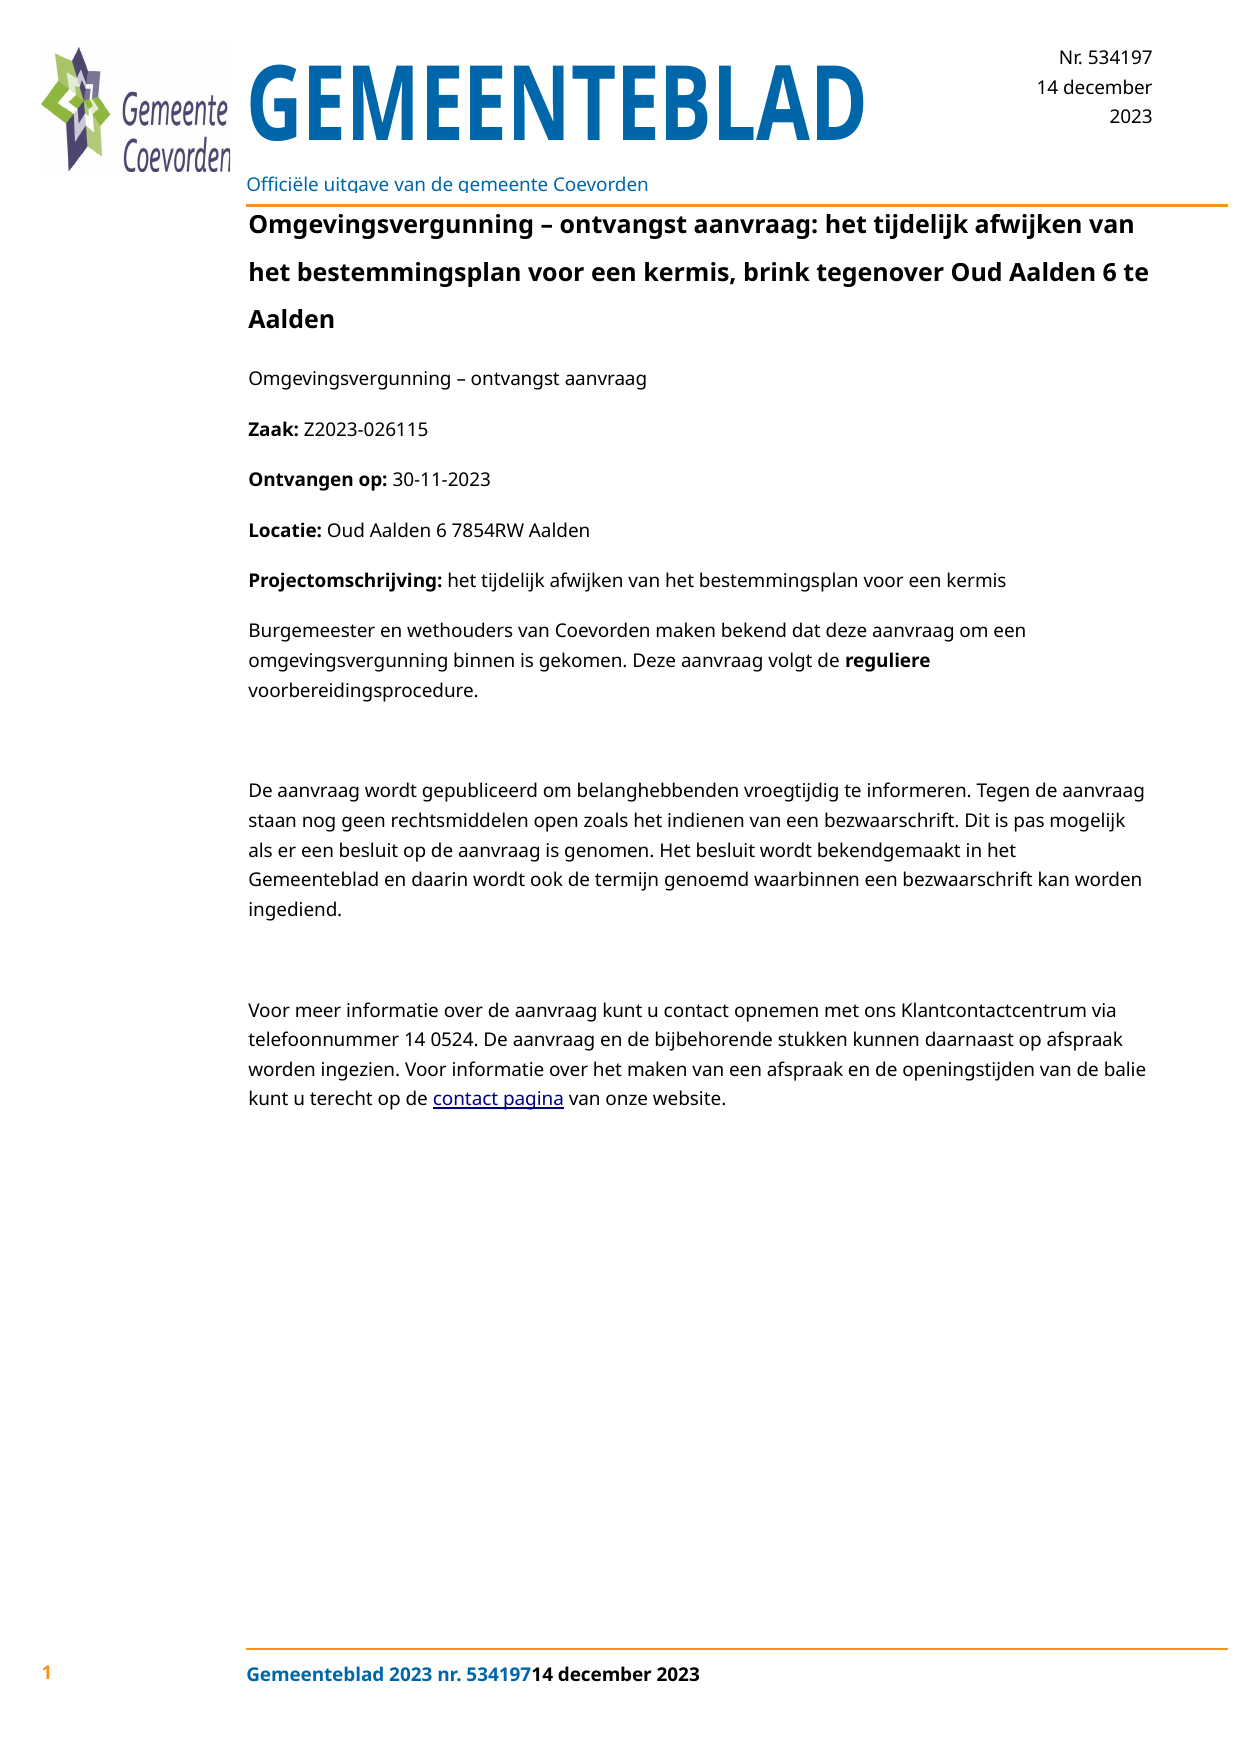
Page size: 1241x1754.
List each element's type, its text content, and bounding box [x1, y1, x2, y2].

text De aanvraag wordt gepubliceerd om belanghebbenden vroegtijdig te informeren. Tegen de aanvraag staan nog geen rechtsmiddelen open zoals het indienen van een bezwaarschrift. Dit is pas mogelijk als er een besluit op de aanvraag is genomen. Het besluit wordt bekendgemaakt in het Gemeenteblad en daarin wordt ook de termijn genoemd waarbinnen een bezwaarschrift kan worden ingediend. [248, 778, 1152, 922]
text Ontvangen op: 30-11-2023 [248, 466, 1152, 492]
text Locatie: Oud Aalden 6 7854RW Aalden [248, 517, 1152, 542]
text Burgemeester en wethouders van Coevorden maken bekend dat deze aanvraag om een omgevingsvergunning binnen is gekomen. Deze aanvraag volgt de reguliere voorbereidingsprocedure. [248, 618, 1152, 702]
text Projectomschrijving: het tijdelijk afwijken van het bestemmingsplan voor een kermis [248, 567, 1152, 593]
text Zaak: Z2023-026115 [248, 416, 1152, 442]
text Omgevingsvergunning – ontvangst aanvraag [248, 366, 1152, 391]
text Voor meer informatie over de aanvraag kunt u contact opnemen met ons Klantcontactcentrum via telefoonnummer 14 0524. De aanvraag en de bijbehorende stukken kunnen daarnaast op afspraak worden ingezien. Voor informatie over het maken van een afspraak en de openingstijden van de balie kunt u terecht op de contact pagina van onze website. [248, 997, 1152, 1111]
text Omgevingsvergunning – ontvangst aanvraag: het tijdelijk afwijken van het bestemmingsplan voor een kermis, brink tegenover Oud Aalden 6 te Aalden [248, 207, 1152, 336]
picture [41, 47, 231, 172]
